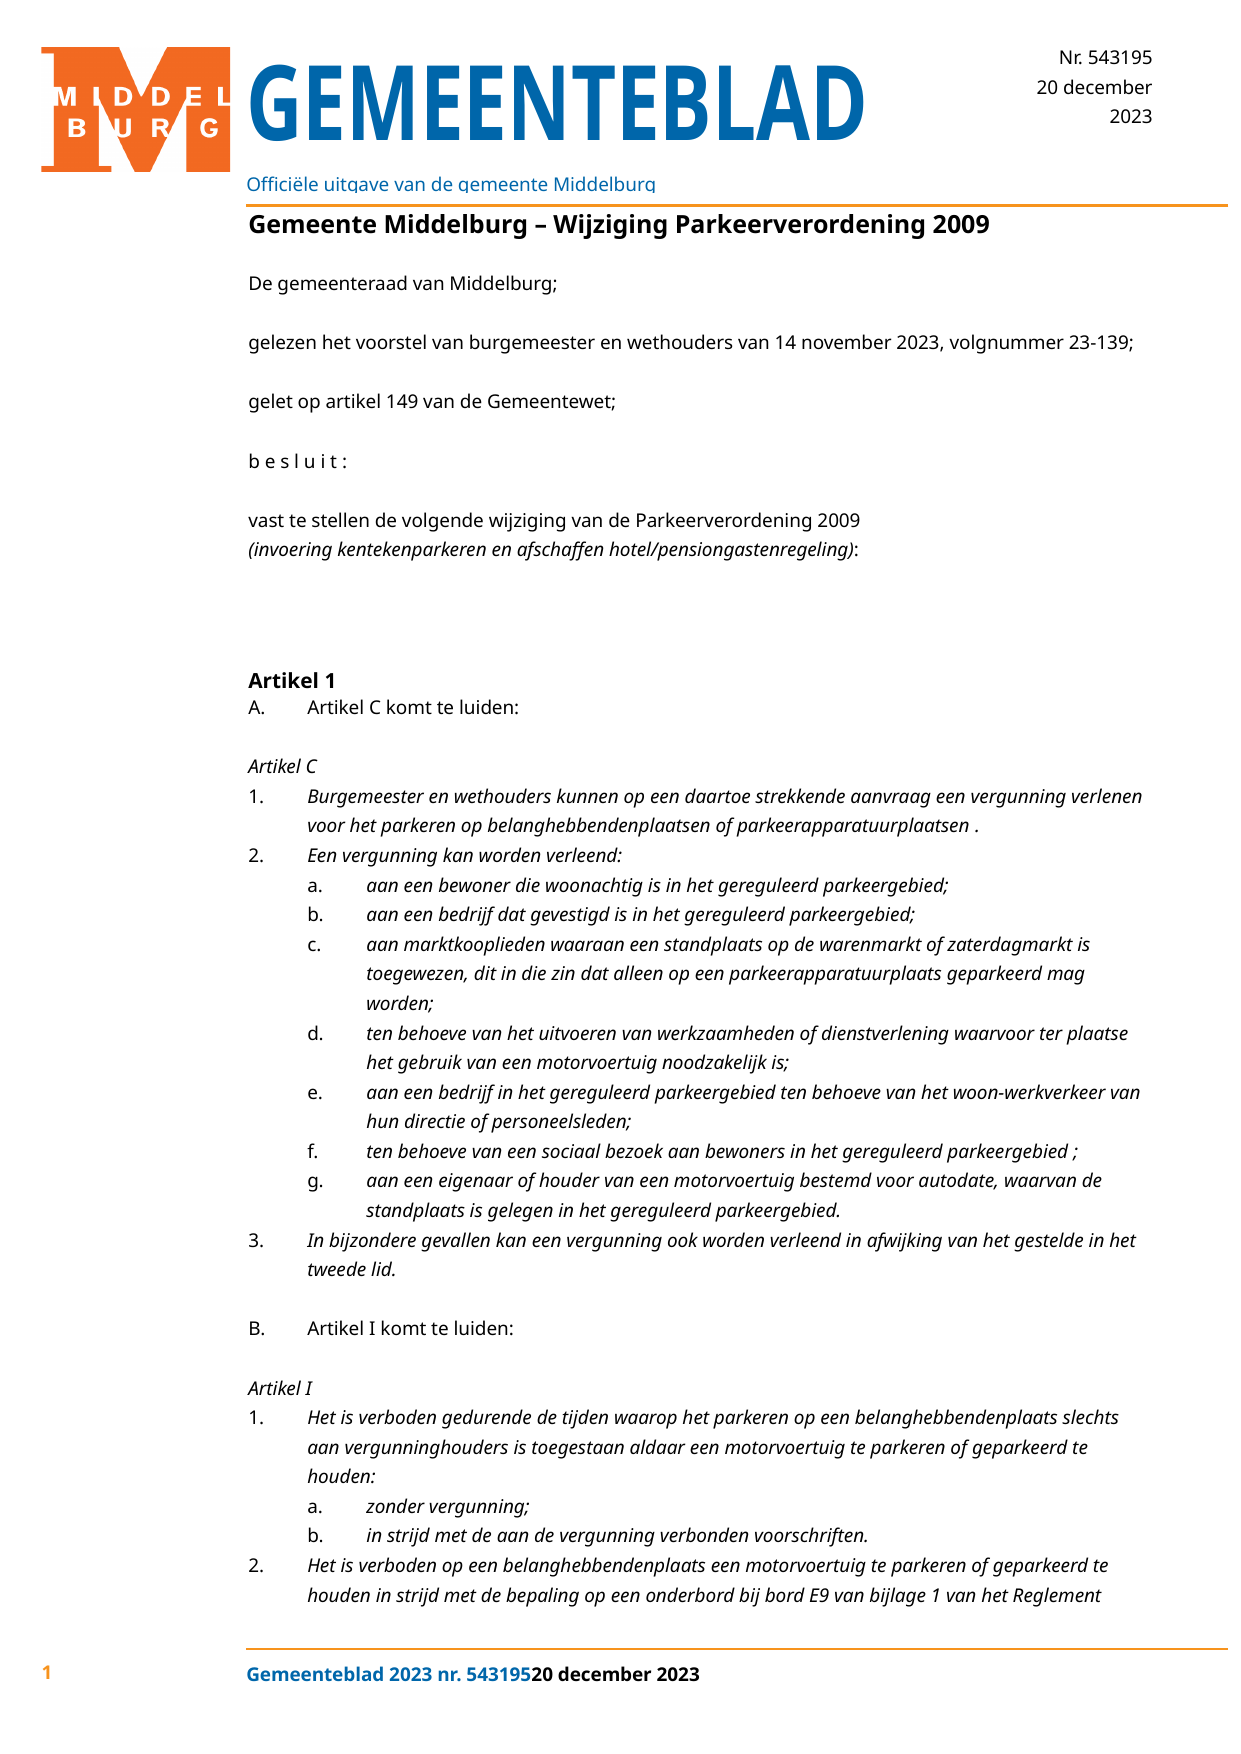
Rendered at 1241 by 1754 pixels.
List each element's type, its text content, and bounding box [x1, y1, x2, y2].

text Artikel I [248, 1375, 1152, 1400]
list ten behoeve van het uitvoeren van werkzaamheden of dienstverlening waarvoor ter plaatse het gebruik van een motorvoertuig noodzakelijk is; [307, 1020, 1152, 1075]
list in strijd met de aan de vergunning verbonden voorschriften. [307, 1523, 1152, 1548]
text b e s l u i t : [248, 448, 1152, 473]
text vast te stellen de volgende wijziging van de Parkeerverordening 2009 [248, 507, 1152, 533]
list Burgemeester en wethouders kunnen op een daartoe strekkende aanvraag een vergunning verlenen voor het parkeren op belanghebbendenplaatsen of parkeerapparatuurplaatsen . [248, 783, 1152, 838]
list aan een bedrijf in het gereguleerd parkeergebied ten behoeve van het woon-werkverkeer van hun directie of personeelsleden; [307, 1079, 1152, 1134]
list Het is verboden op een belanghebbendenplaats een motorvoertuig te parkeren of geparkeerd te houden in strijd met de bepaling op een onderbord bij bord E9 van bijlage 1 van het Reglement [248, 1552, 1152, 1607]
text Artikel 1 [248, 666, 1152, 694]
picture [41, 47, 231, 172]
list In bijzondere gevallen kan een vergunning ook worden verleend in afwijking van het gestelde in het tweede lid. [248, 1227, 1152, 1282]
list Artikel I komt te luiden: [248, 1316, 1152, 1341]
list aan een eigenaar of houder van een motorvoertuig bestemd voor autodate, waarvan de standplaats is gelegen in het gereguleerd parkeergebied. [307, 1168, 1152, 1223]
text gelet op artikel 149 van de Gemeentewet; [248, 389, 1152, 414]
list Het is verboden gedurende de tijden waarop het parkeren op een belanghebbendenplaats slechts aan vergunninghouders is toegestaan aldaar een motorvoertuig te parkeren of geparkeerd te houden: [248, 1404, 1152, 1489]
list aan een bewoner die woonachtig is in het gereguleerd parkeergebied; [307, 872, 1152, 897]
text Gemeente Middelburg – Wijziging Parkeerverordening 2009 [248, 207, 1152, 241]
text (invoering kentekenparkeren en afschaffen hotel/pensiongastenregeling): [248, 537, 1152, 562]
list ten behoeve van een sociaal bezoek aan bewoners in het gereguleerd parkeergebied ; [307, 1138, 1152, 1164]
text De gemeenteraad van Middelburg; [248, 270, 1152, 296]
text Artikel C [248, 753, 1152, 779]
text gelezen het voorstel van burgemeester en wethouders van 14 november 2023, volgnummer 23-139; [248, 329, 1152, 355]
list Artikel C komt te luiden: [248, 694, 1152, 720]
list aan een bedrijf dat gevestigd is in het gereguleerd parkeergebied; [307, 901, 1152, 927]
list aan marktkooplieden waaraan een standplaats op de warenmarkt of zaterdagmarkt is toegewezen, dit in die zin dat alleen op een parkeerapparatuurplaats geparkeerd mag worden; [307, 931, 1152, 1016]
list zonder vergunning; [307, 1493, 1152, 1519]
list Een vergunning kan worden verleend: [248, 842, 1152, 868]
